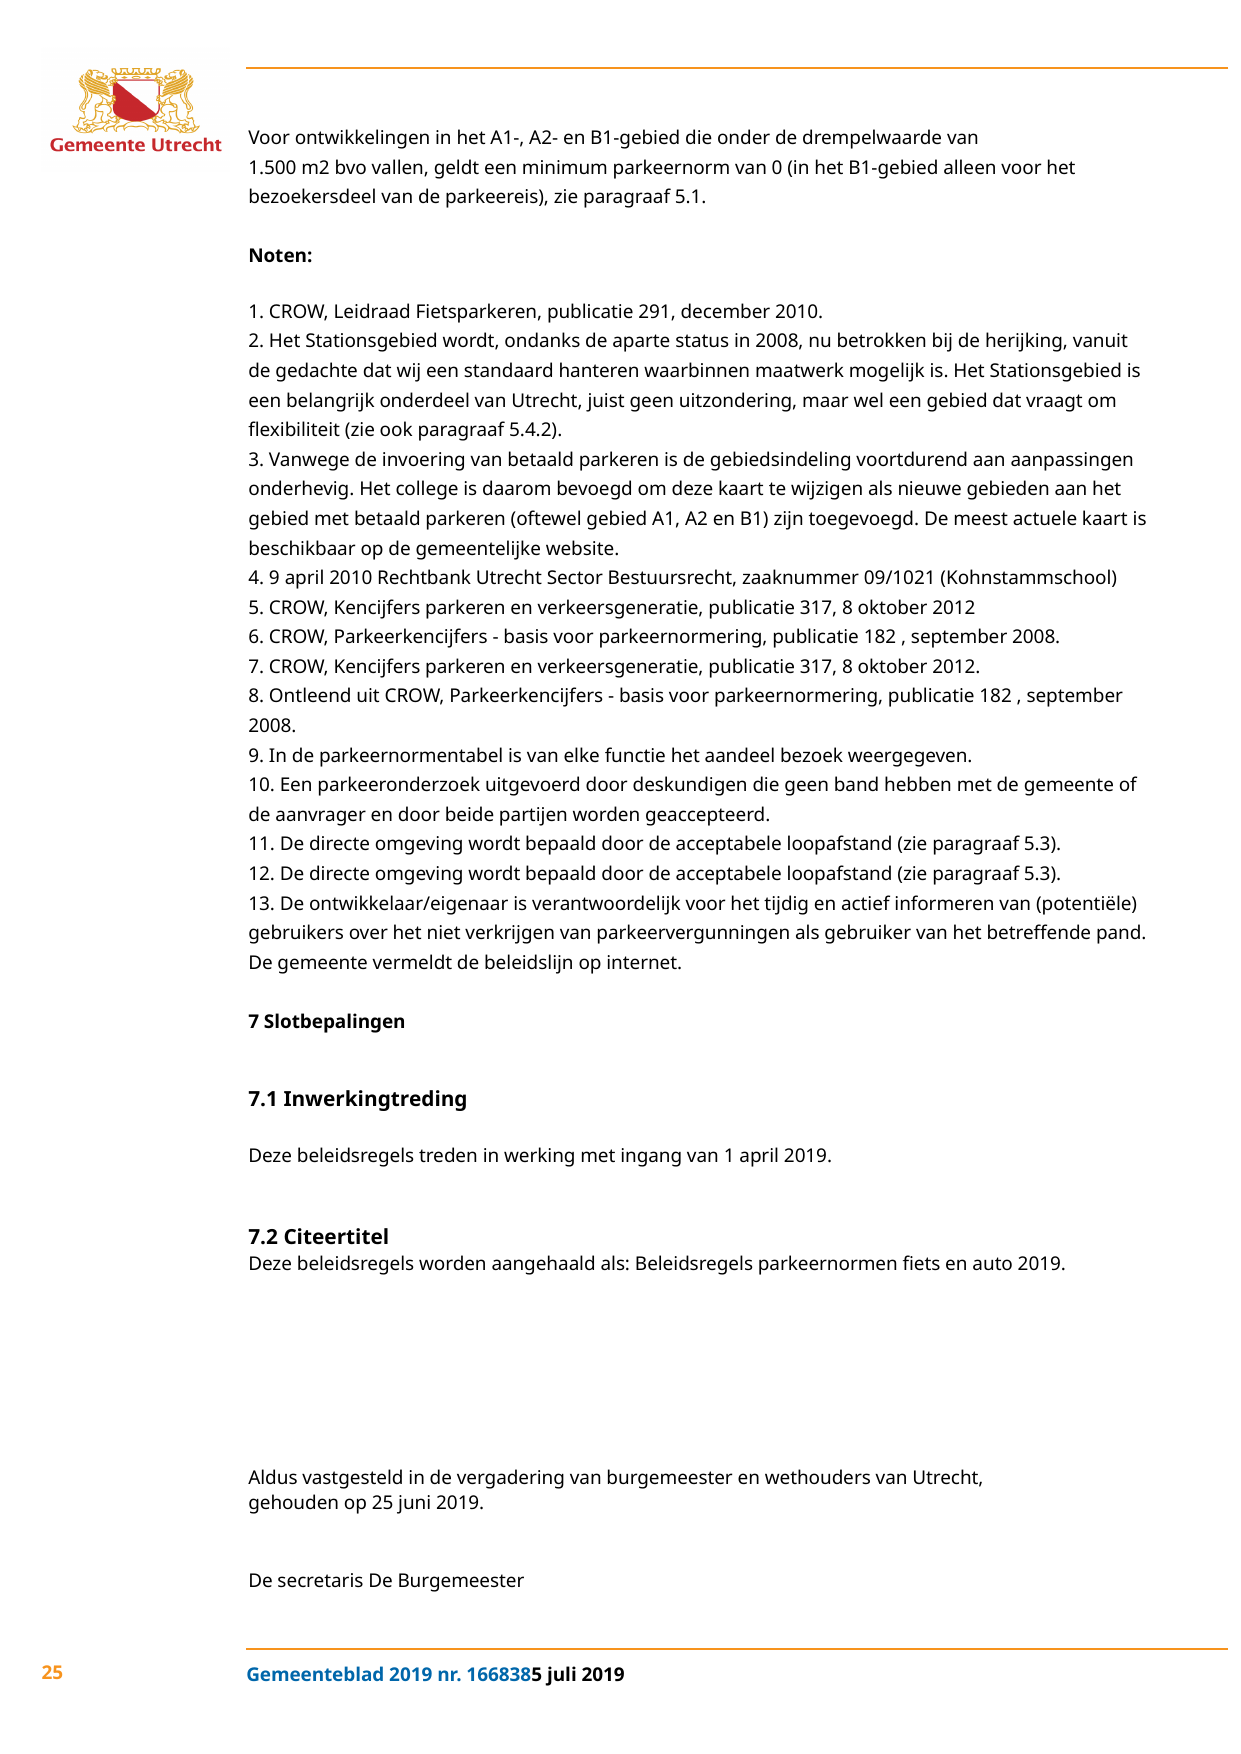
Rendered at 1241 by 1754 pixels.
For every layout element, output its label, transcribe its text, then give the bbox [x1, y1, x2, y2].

text 1.500 m2 bvo vallen, geldt een minimum parkeernorm van 0 (in het B1-gebied alleen voor het bezoekersdeel van de parkeereis), zie paragraaf 5.1. [248, 154, 1152, 209]
text 1. CROW, Leidraad Fietsparkeren, publicatie 291, december 2010. [248, 298, 1152, 324]
text De secretaris De Burgemeester [248, 1567, 1152, 1592]
text 7.2 Citeertitel [248, 1222, 1152, 1251]
text 7 Slotbepalingen [248, 1008, 1152, 1034]
text 8. Ontleend uit CROW, Parkeerkencijfers - basis voor parkeernormering, publicatie 182 , september 2008. [248, 683, 1152, 738]
text Deze beleidsregels worden aangehaald als: Beleidsregels parkeernormen fiets en auto 2019. [248, 1251, 1152, 1276]
text 4. 9 april 2010 Rechtbank Utrecht Sector Bestuursrecht, zaaknummer 09/1021 (Kohnstammschool) [248, 564, 1152, 590]
text 11. De directe omgeving wordt bepaald door de acceptabele loopafstand (zie paragraaf 5.3). [248, 831, 1152, 856]
text 12. De directe omgeving wordt bepaald door de acceptabele loopafstand (zie paragraaf 5.3). [248, 860, 1152, 886]
text 2. Het Stationsgebied wordt, ondanks de aparte status in 2008, nu betrokken bij de herijking, vanuit de gedachte dat wij een standaard hanteren waarbinnen maatwerk mogelijk is. Het Stationsgebied is een belangrijk onderdeel van Utrecht, juist geen uitzondering, maar wel een gebied dat vraagt om flexibiliteit (zie ook paragraaf 5.4.2). [248, 328, 1152, 442]
text 9. In de parkeernormentabel is van elke functie het aandeel bezoek weergegeven. [248, 742, 1152, 767]
text 7. CROW, Kencijfers parkeren en verkeersgeneratie, publicatie 317, 8 oktober 2012. [248, 653, 1152, 679]
text Voor ontwikkelingen in het A1-, A2- en B1-gebied die onder de drempelwaarde van [248, 124, 1152, 150]
text 5. CROW, Kencijfers parkeren en verkeersgeneratie, publicatie 317, 8 oktober 2012 [248, 594, 1152, 619]
text 3. Vanwege de invoering van betaald parkeren is de gebiedsindeling voortdurend aan aanpassingen onderhevig. Het college is daarom bevoegd om deze kaart te wijzigen als nieuwe gebieden aan het gebied met betaald parkeren (oftewel gebied A1, A2 en B1) zijn toegevoegd. De meest actuele kaart is beschikbaar op de gemeentelijke website. [248, 446, 1152, 560]
picture [41, 47, 231, 172]
text Aldus vastgesteld in de vergadering van burgemeester en wethouders van Utrecht, [248, 1464, 1152, 1489]
text 13. De ontwikkelaar/eigenaar is verantwoordelijk voor het tijdig en actief informeren van (potentiële) gebruikers over het niet verkrijgen van parkeervergunningen als gebruiker van het betreffende pand. De gemeente vermeldt de beleidslijn op internet. [248, 890, 1152, 974]
text Deze beleidsregels treden in werking met ingang van 1 april 2019. [248, 1142, 1152, 1168]
text 6. CROW, Parkeerkencijfers - basis voor parkeernormering, publicatie 182 , september 2008. [248, 623, 1152, 649]
text 7.1 Inwerkingtreding [248, 1084, 1152, 1113]
text Noten: [248, 243, 1152, 268]
text gehouden op 25 juni 2019. [248, 1489, 1152, 1515]
text 10. Een parkeeronderzoek uitgevoerd door deskundigen die geen band hebben met de gemeente of de aanvrager en door beide partijen worden geaccepteerd. [248, 771, 1152, 827]
